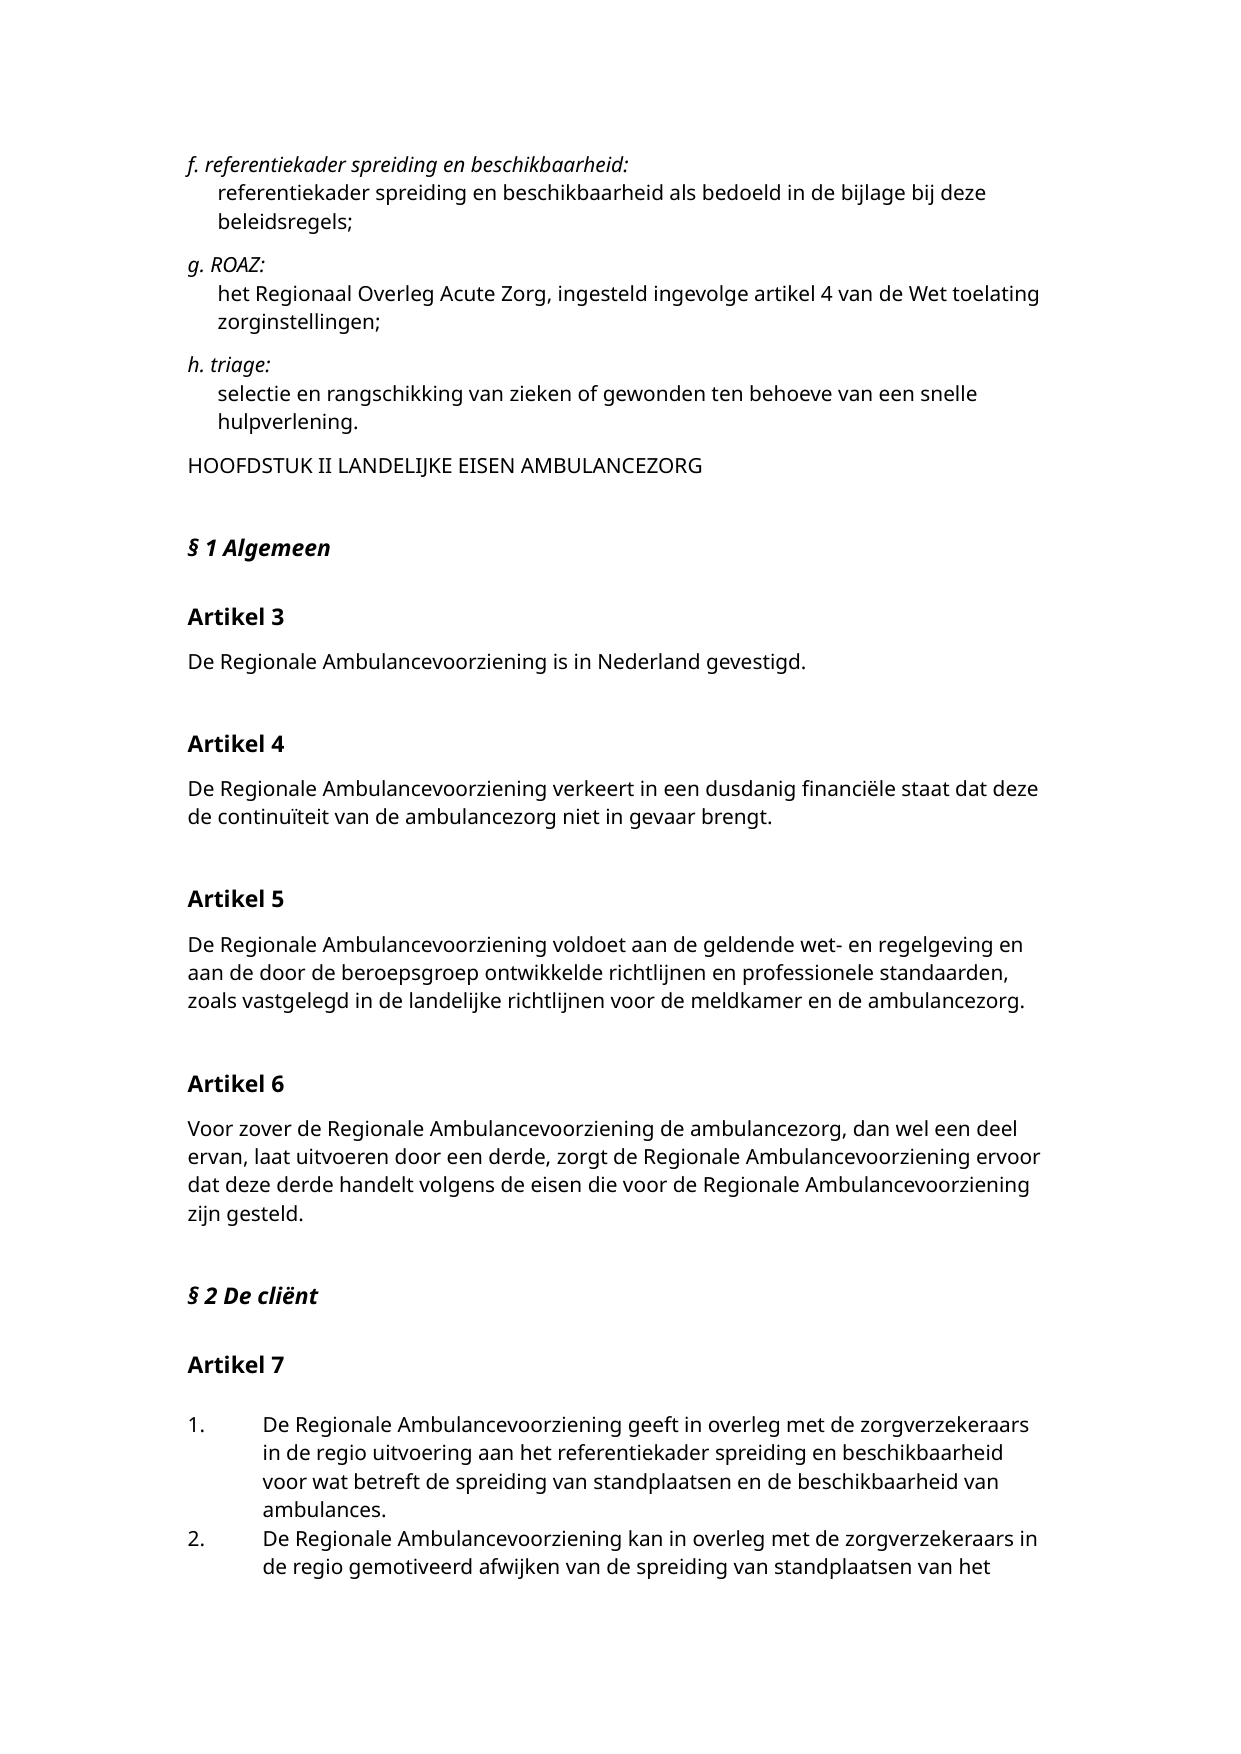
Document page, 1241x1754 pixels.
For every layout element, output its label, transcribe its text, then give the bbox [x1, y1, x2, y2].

text De Regionale Ambulancevoorziening is in Nederland gevestigd. [187, 647, 1053, 675]
subtitle § 1 Algemeen [187, 532, 1053, 563]
text g. ROAZ: [187, 250, 1053, 279]
text De Regionale Ambulancevoorziening verkeert in een dusdanig financiële staat dat deze de continuïteit van de ambulancezorg niet in gevaar brengt. [187, 774, 1053, 831]
subtitle Artikel 7 [187, 1349, 1053, 1380]
subtitle Artikel 4 [187, 728, 1053, 759]
text het Regionaal Overleg Acute Zorg, ingesteld ingevolge artikel 4 van de Wet toelating zorginstellingen; [217, 279, 1053, 336]
list De Regionale Ambulancevoorziening geeft in overleg met de zorgverzekeraars in de regio uitvoering aan het referentiekader spreiding en beschikbaarheid voor wat betreft de spreiding van standplaatsen en de beschikbaarheid van ambulances. [187, 1410, 1053, 1524]
text De Regionale Ambulancevoorziening voldoet aan de geldende wet- en regelgeving en aan de door de beroepsgroep ontwikkelde richtlijnen en professionele standaarden, zoals vastgelegd in de landelijke richtlijnen voor de meldkamer en de ambulancezorg. [187, 930, 1053, 1015]
subtitle Artikel 5 [187, 883, 1053, 915]
text referentiekader spreiding en beschikbaarheid als bedoeld in de bijlage bij deze beleidsregels; [217, 178, 1053, 235]
text f. referentiekader spreiding en beschikbaarheid: [187, 150, 1053, 178]
subtitle Artikel 3 [187, 601, 1053, 632]
list De Regionale Ambulancevoorziening kan in overleg met de zorgverzekeraars in de regio gemotiveerd afwijken van de spreiding van standplaatsen van het [187, 1524, 1053, 1581]
text h. triage: [187, 351, 1053, 379]
subtitle § 2 De cliënt [187, 1280, 1053, 1311]
subtitle HOOFDSTUK II LANDELIJKE EISEN AMBULANCEZORG [187, 451, 1053, 479]
text Voor zover de Regionale Ambulancevoorziening de ambulancezorg, dan wel een deel ervan, laat uitvoeren door een derde, zorgt de Regionale Ambulancevoorziening ervoor dat deze derde handelt volgens de eisen die voor de Regionale Ambulancevoorziening zijn gesteld. [187, 1114, 1053, 1227]
subtitle Artikel 6 [187, 1067, 1053, 1099]
text selectie en rangschikking van zieken of gewonden ten behoeve van een snelle hulpverlening. [217, 379, 1053, 436]
